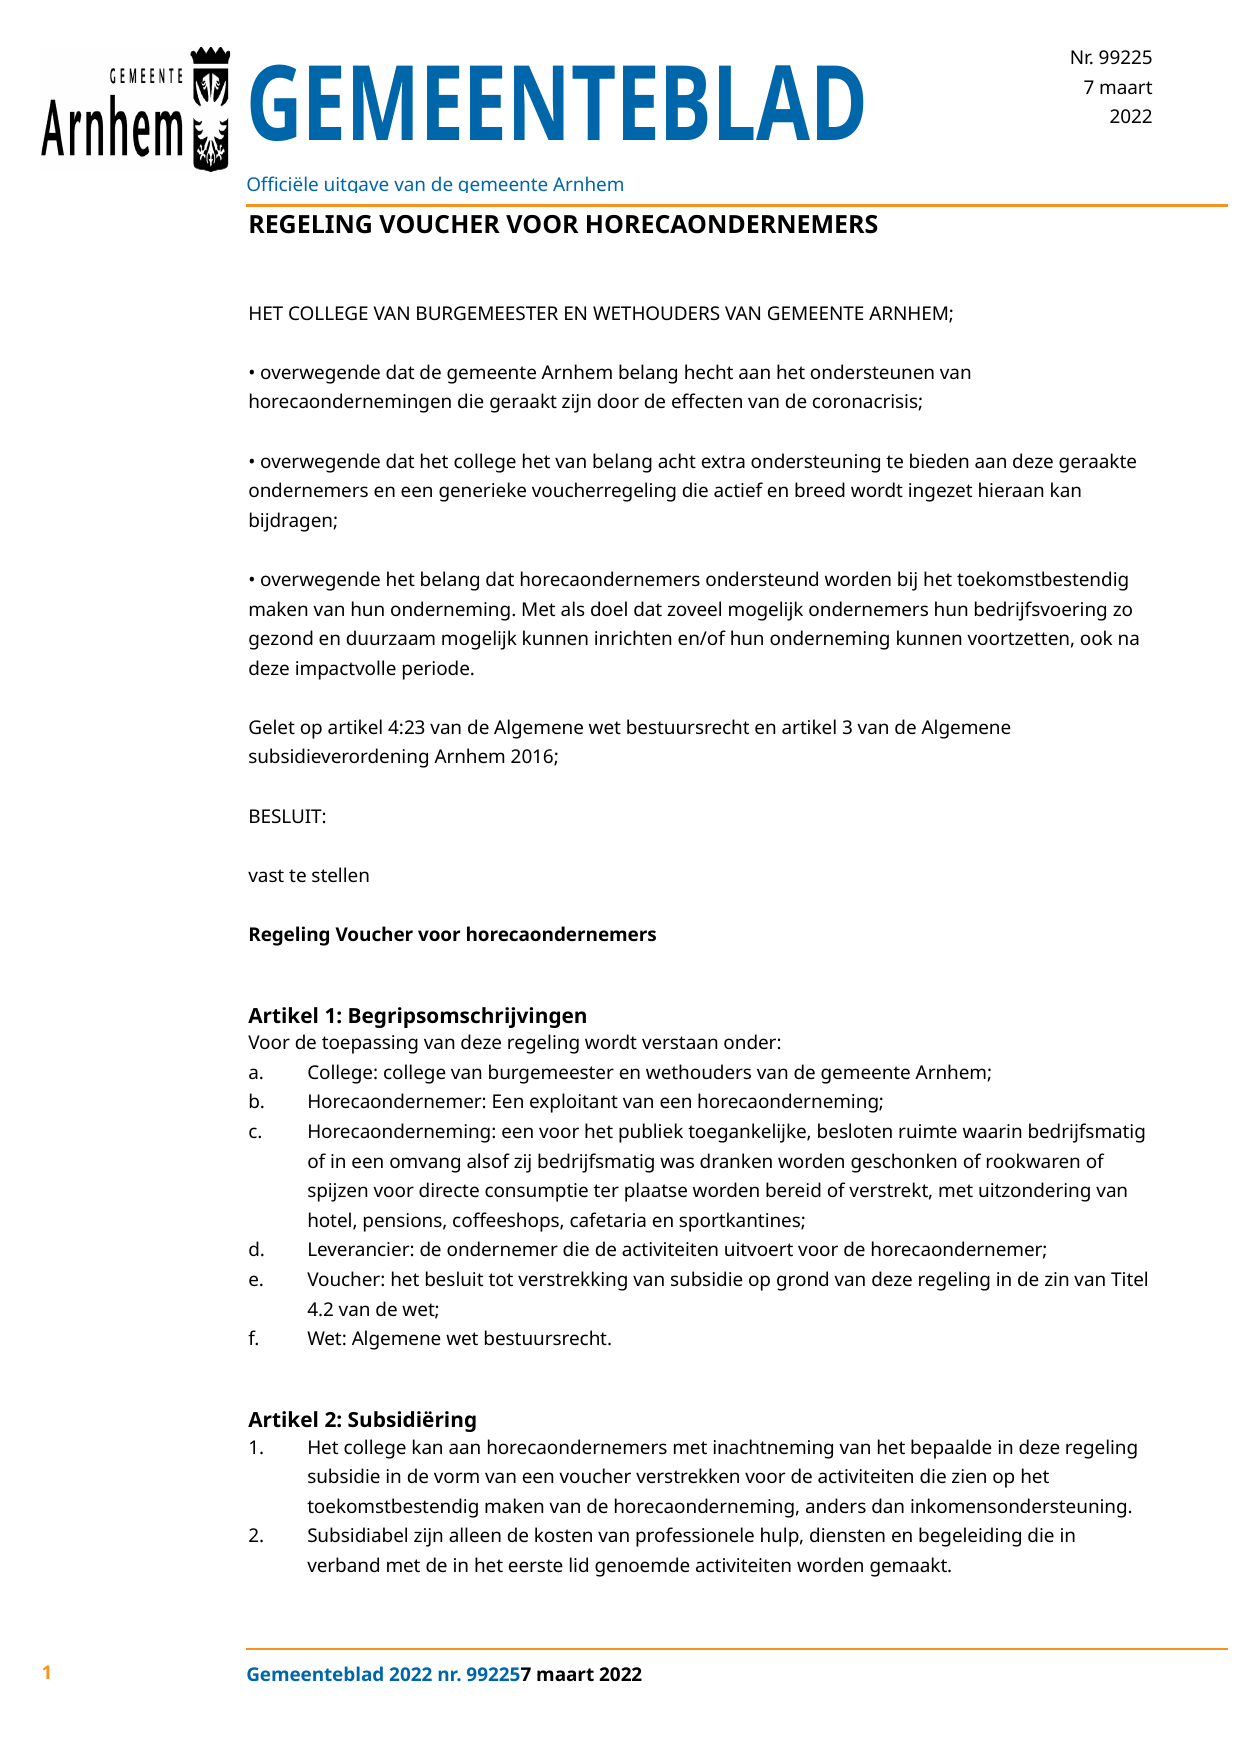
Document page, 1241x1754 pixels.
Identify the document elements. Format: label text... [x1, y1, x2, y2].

list Horecaondernemer: Een exploitant van een horecaonderneming; [248, 1089, 1152, 1114]
list Voucher: het besluit tot verstrekking van subsidie op grond van deze regeling in de zin van Titel 4.2 van de wet; [248, 1266, 1152, 1322]
text Regeling Voucher voor horecaondernemers [248, 921, 1152, 947]
list Het college kan aan horecaondernemers met inachtneming van het bepaalde in deze regeling subsidie in de vorm van een voucher verstrekken voor de activiteiten die zien op het toekomstbestendig maken van de horecaonderneming, anders dan inkomensondersteuning. [248, 1434, 1152, 1519]
text • overwegende dat de gemeente Arnhem belang hecht aan het ondersteunen van horecaondernemingen die geraakt zijn door de effecten van de coronacrisis; [248, 359, 1152, 414]
text Artikel 1: Begripsomschrijvingen [248, 1001, 1152, 1029]
list Subsidiabel zijn alleen de kosten van professionele hulp, diensten en begeleiding die in verband met de in het eerste lid genoemde activiteiten worden gemaakt. [248, 1523, 1152, 1578]
text Voor de toepassing van deze regeling wordt verstaan onder: [248, 1029, 1152, 1055]
list Wet: Algemene wet bestuursrecht. [248, 1325, 1152, 1351]
text • overwegende het belang dat horecaondernemers ondersteund worden bij het toekomstbestendig maken van hun onderneming. Met als doel dat zoveel mogelijk ondernemers hun bedrijfsvoering zo gezond en duurzaam mogelijk kunnen inrichten en/of hun onderneming kunnen voortzetten, ook na deze impactvolle periode. [248, 566, 1152, 681]
list Horecaonderneming: een voor het publiek toegankelijke, besloten ruimte waarin bedrijfsmatig of in een omvang alsof zij bedrijfsmatig was dranken worden geschonken of rookwaren of spijzen voor directe consumptie ter plaatse worden bereid of verstrekt, met uitzondering van hotel, pensions, coffeeshops, cafetaria en sportkantines; [248, 1118, 1152, 1233]
text REGELING VOUCHER VOOR HORECAONDERNEMERS [248, 207, 1152, 241]
text • overwegende dat het college het van belang acht extra ondersteuning te bieden aan deze geraakte ondernemers en een generieke voucherregeling die actief en breed wordt ingezet hieraan kan bijdragen; [248, 448, 1152, 533]
list College: college van burgemeester en wethouders van de gemeente Arnhem; [248, 1059, 1152, 1085]
text vast te stellen [248, 862, 1152, 888]
text BESLUIT: [248, 803, 1152, 828]
text Artikel 2: Subsidiëring [248, 1405, 1152, 1434]
list Leverancier: de ondernemer die de activiteiten uitvoert voor de horecaondernemer; [248, 1237, 1152, 1262]
text Gelet op artikel 4:23 van de Algemene wet bestuursrecht en artikel 3 van de Algemene subsidieverordening Arnhem 2016; [248, 714, 1152, 769]
text HET COLLEGE VAN BURGEMEESTER EN WETHOUDERS VAN GEMEENTE ARNHEM; [248, 300, 1152, 326]
picture [41, 47, 231, 172]
